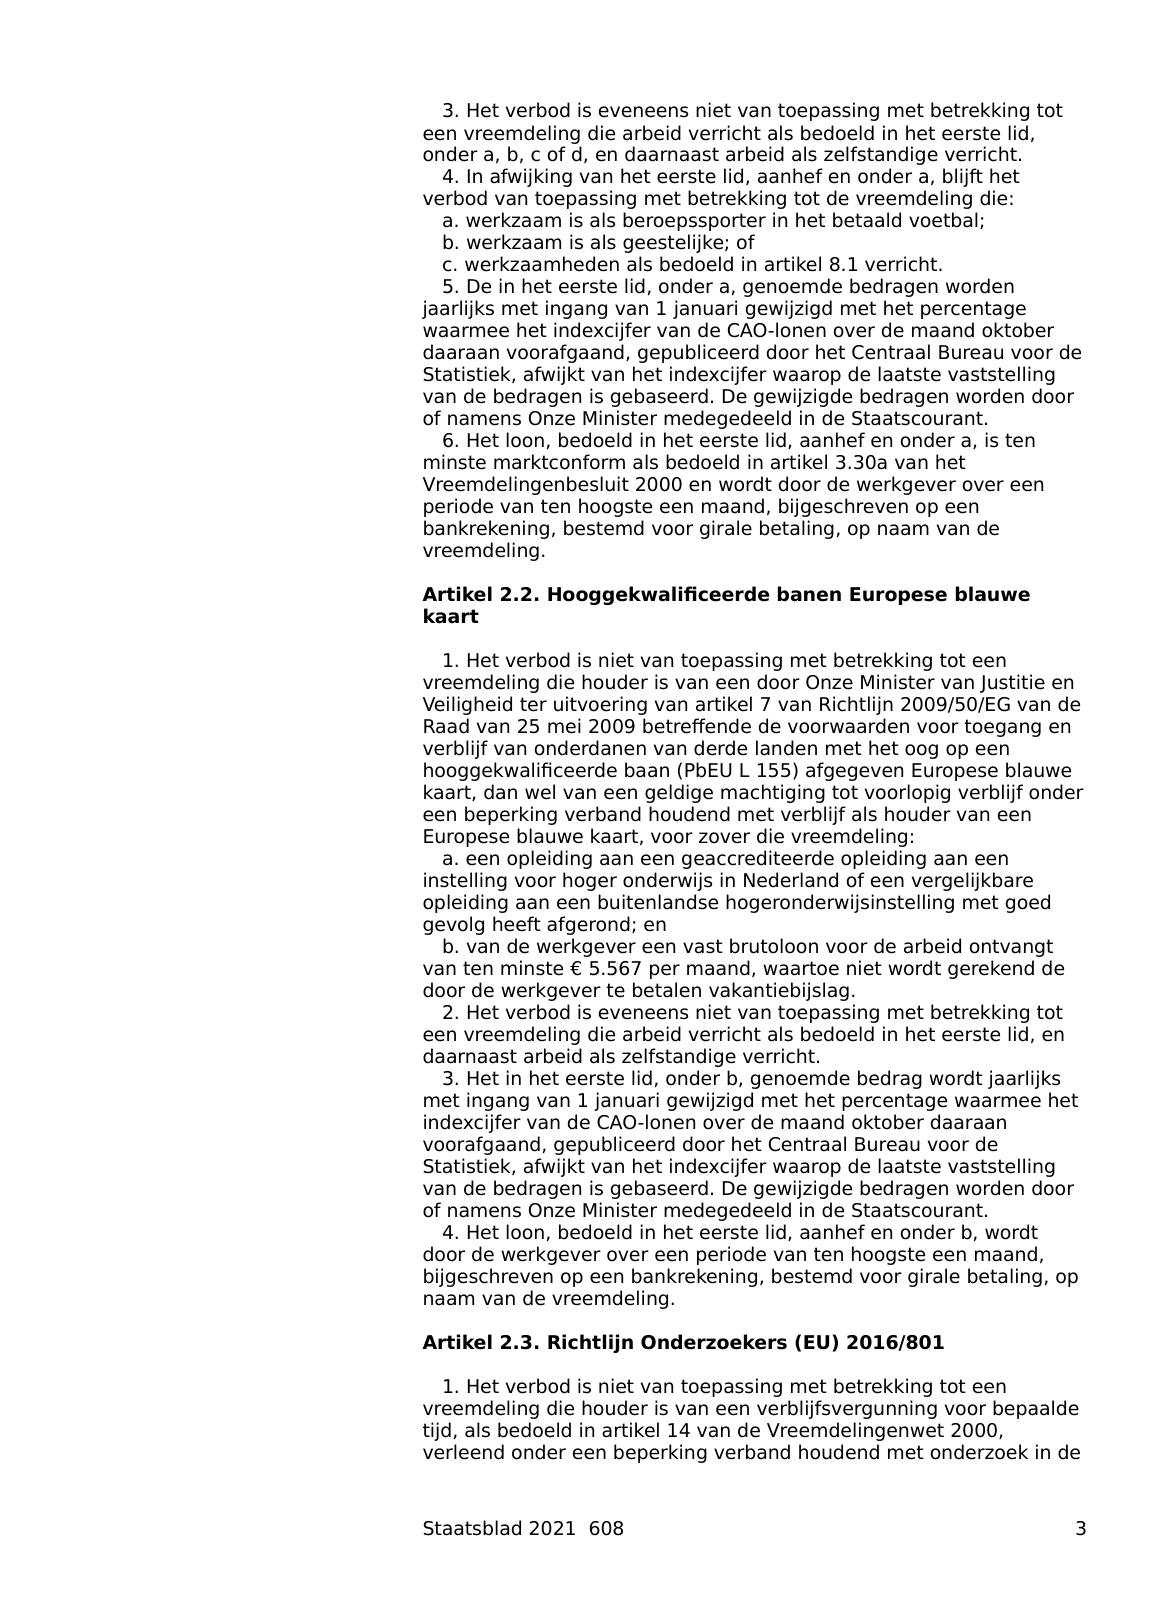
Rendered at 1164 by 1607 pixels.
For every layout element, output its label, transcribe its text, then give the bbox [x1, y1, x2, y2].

text a. werkzaam is als beroepssporter in het betaald voetbal; [422, 210, 1087, 232]
text 3. Het verbod is eveneens niet van toepassing met betrekking tot een vreemdeling die arbeid verricht als bedoeld in het eerste lid, onder a, b, c of d, en daarnaast arbeid als zelfstandige verricht. [422, 100, 1087, 166]
text a. een opleiding aan een geaccrediteerde opleiding aan een instelling voor hoger onderwijs in Nederland of een vergelijkbare opleiding aan een buitenlandse hogeronderwijsinstelling met goed gevolg heeft afgerond; en [422, 848, 1087, 936]
text c. werkzaamheden als bedoeld in artikel 8.1 verricht. [422, 254, 1087, 276]
text 4. In afwijking van het eerste lid, aanhef en onder a, blijft het verbod van toepassing met betrekking tot de vreemdeling die: [422, 166, 1087, 210]
subtitle Artikel 2.2. Hooggekwalificeerde banen Europese blauwe kaart [422, 584, 1087, 628]
text 6. Het loon, bedoeld in het eerste lid, aanhef en onder a, is ten minste marktconform als bedoeld in artikel 3.30a van het Vreemdelingenbesluit 2000 en wordt door de werkgever over een periode van ten hoogste een maand, bijgeschreven op een bankrekening, bestemd voor girale betaling, op naam van de vreemdeling. [422, 430, 1087, 562]
text b. van de werkgever een vast brutoloon voor de arbeid ontvangt van ten minste € 5.567 per maand, waartoe niet wordt gerekend de door de werkgever te betalen vakantiebijslag. [422, 936, 1087, 1002]
text 3. Het in het eerste lid, onder b, genoemde bedrag wordt jaarlijks met ingang van 1 januari gewijzigd met het percentage waarmee het indexcijfer van de CAO-lonen over de maand oktober daaraan voorafgaand, gepubliceerd door het Centraal Bureau voor de Statistiek, afwijkt van het indexcijfer waarop de laatste vaststelling van de bedragen is gebaseerd. De gewijzigde bedragen worden door of namens Onze Minister medegedeeld in de Staatscourant. [422, 1068, 1087, 1222]
text 4. Het loon, bedoeld in het eerste lid, aanhef en onder b, wordt door de werkgever over een periode van ten hoogste een maand, bijgeschreven op een bankrekening, bestemd voor girale betaling, op naam van de vreemdeling. [422, 1222, 1087, 1310]
text 5. De in het eerste lid, onder a, genoemde bedragen worden jaarlijks met ingang van 1 januari gewijzigd met het percentage waarmee het indexcijfer van de CAO-lonen over de maand oktober daaraan voorafgaand, gepubliceerd door het Centraal Bureau voor de Statistiek, afwijkt van het indexcijfer waarop de laatste vaststelling van de bedragen is gebaseerd. De gewijzigde bedragen worden door of namens Onze Minister medegedeeld in de Staatscourant. [422, 276, 1087, 430]
text 2. Het verbod is eveneens niet van toepassing met betrekking tot een vreemdeling die arbeid verricht als bedoeld in het eerste lid, en daarnaast arbeid als zelfstandige verricht. [422, 1002, 1087, 1068]
text 1. Het verbod is niet van toepassing met betrekking tot een vreemdeling die houder is van een door Onze Minister van Justitie en Veiligheid ter uitvoering van artikel 7 van Richtlijn 2009/50/EG van de Raad van 25 mei 2009 betreffende de voorwaarden voor toegang en verblijf van onderdanen van derde landen met het oog op een hooggekwalificeerde baan (PbEU L 155) afgegeven Europese blauwe kaart, dan wel van een geldige machtiging tot voorlopig verblijf onder een beperking verband houdend met verblijf als houder van een Europese blauwe kaart, voor zover die vreemdeling: [422, 650, 1087, 848]
subtitle Artikel 2.3. Richtlijn Onderzoekers (EU) 2016/801 [422, 1332, 1087, 1354]
text b. werkzaam is als geestelijke; of [422, 232, 1087, 254]
text 1. Het verbod is niet van toepassing met betrekking tot een vreemdeling die houder is van een verblijfsvergunning voor bepaalde tijd, als bedoeld in artikel 14 van de Vreemdelingenwet 2000, verleend onder een beperking verband houdend met onderzoek in de [422, 1376, 1087, 1464]
